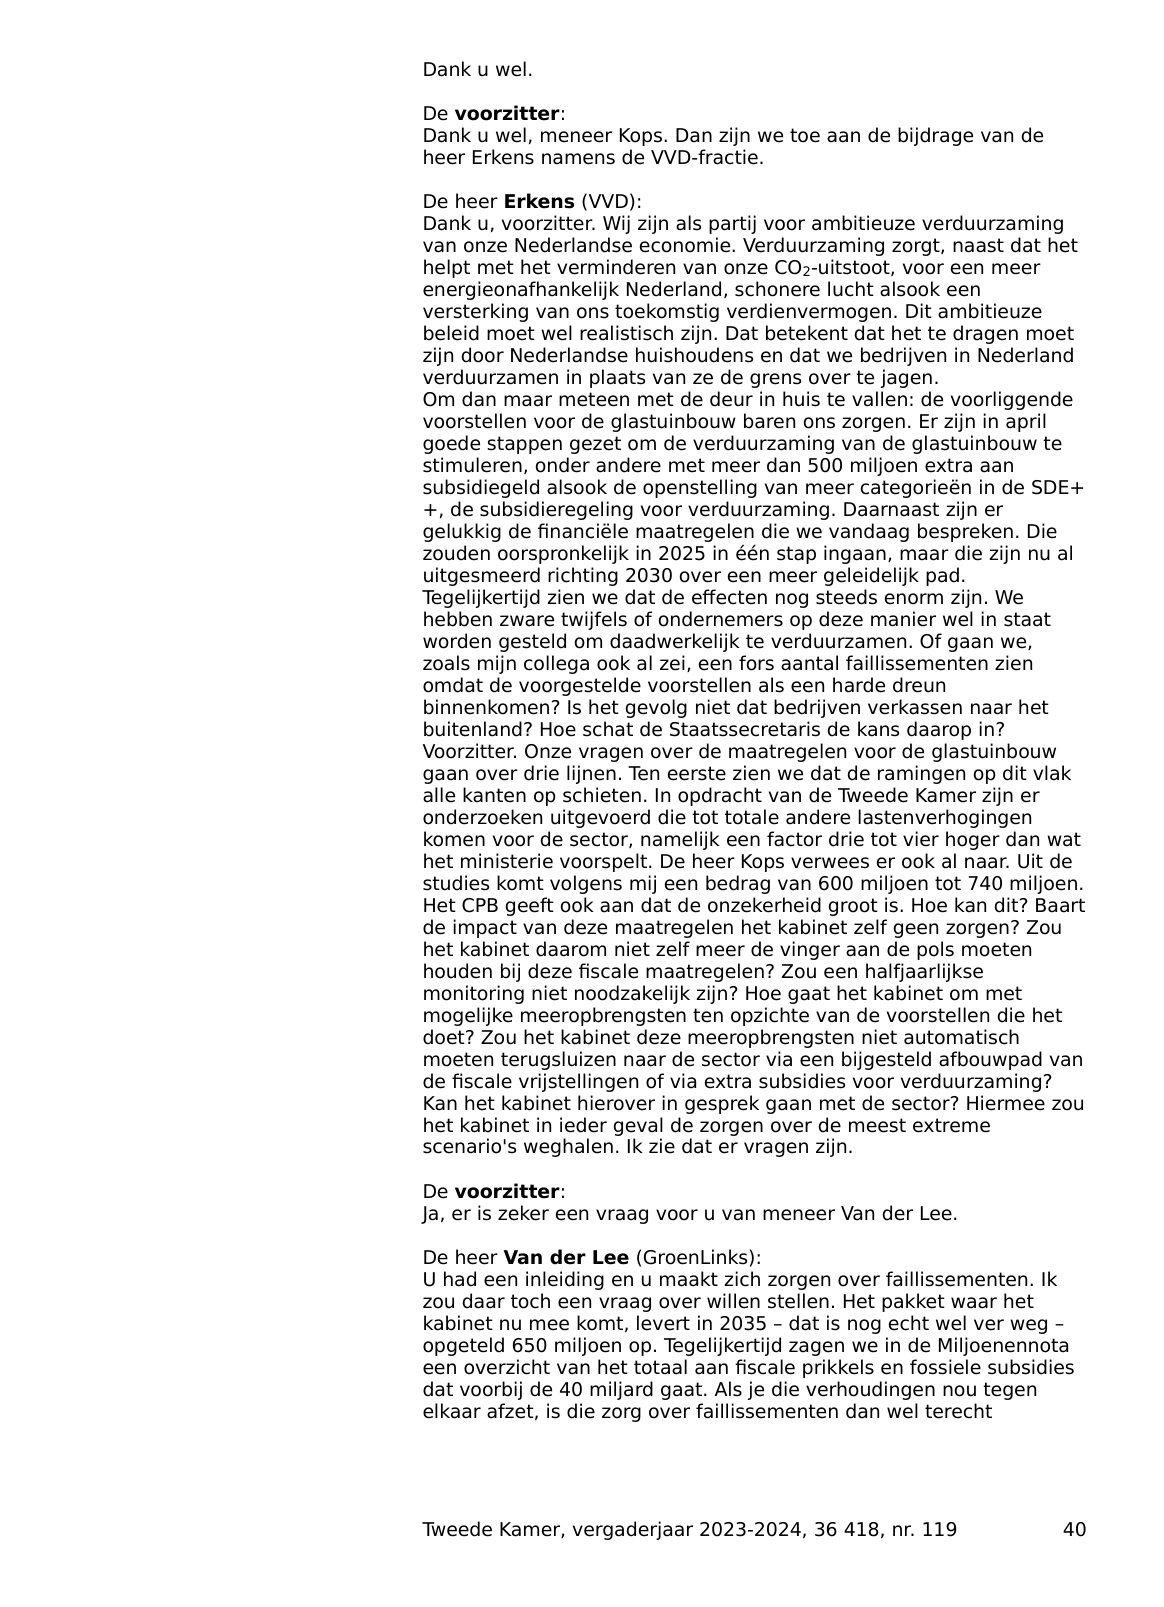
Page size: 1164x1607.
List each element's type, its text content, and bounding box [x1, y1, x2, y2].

text De voorzitter: [422, 1181, 1087, 1203]
text U had een inleiding en u maakt zich zorgen over faillissementen. Ik zou daar toch een vraag over willen stellen. Het pakket waar het kabinet nu mee komt, levert in 2035 – dat is nog echt wel ver weg – opgeteld 650 miljoen op. Tegelijkertijd zagen we in de Miljoenennota een overzicht van het totaal aan fiscale prikkels en fossiele subsidies dat voorbij de 40 miljard gaat. Als je die verhoudingen nou tegen elkaar afzet, is die zorg over faillissementen dan wel terecht [422, 1269, 1087, 1423]
text Ja, er is zeker een vraag voor u van meneer Van der Lee. [422, 1203, 1087, 1224]
text De heer Van der Lee (GroenLinks): [422, 1247, 1087, 1269]
text Dank u wel. [422, 59, 1087, 81]
text Om dan maar meteen met de deur in huis te vallen: de voorliggende voorstellen voor de glastuinbouw baren ons zorgen. Er zijn in april goede stappen gezet om de verduurzaming van de glastuinbouw te stimuleren, onder andere met meer dan 500 miljoen extra aan subsidiegeld alsook de openstelling van meer categorieën in de SDE++, de subsidieregeling voor verduurzaming. Daarnaast zijn er gelukkig de financiële maatregelen die we vandaag bespreken. Die zouden oorspronkelijk in 2025 in één stap ingaan, maar die zijn nu al uitgesmeerd richting 2030 over een meer geleidelijk pad. Tegelijkertijd zien we dat de effecten nog steeds enorm zijn. We hebben zware twijfels of ondernemers op deze manier wel in staat worden gesteld om daadwerkelijk te verduurzamen. Of gaan we, zoals mijn collega ook al zei, een fors aantal faillissementen zien omdat de voorgestelde voorstellen als een harde dreun binnenkomen? Is het gevolg niet dat bedrijven verkassen naar het buitenland? Hoe schat de Staatssecretaris de kans daarop in? [422, 389, 1087, 741]
text De voorzitter: [422, 103, 1087, 125]
text Dank u wel, meneer Kops. Dan zijn we toe aan de bijdrage van de heer Erkens namens de VVD-fractie. [422, 125, 1087, 169]
text De heer Erkens (VVD): [422, 191, 1087, 213]
text Voorzitter. Onze vragen over de maatregelen voor de glastuinbouw gaan over drie lijnen. Ten eerste zien we dat de ramingen op dit vlak alle kanten op schieten. In opdracht van de Tweede Kamer zijn er onderzoeken uitgevoerd die tot totale andere lastenverhogingen komen voor de sector, namelijk een factor drie tot vier hoger dan wat het ministerie voorspelt. De heer Kops verwees er ook al naar. Uit de studies komt volgens mij een bedrag van 600 miljoen tot 740 miljoen. Het CPB geeft ook aan dat de onzekerheid groot is. Hoe kan dit? Baart de impact van deze maatregelen het kabinet zelf geen zorgen? Zou het kabinet daarom niet zelf meer de vinger aan de pols moeten houden bij deze fiscale maatregelen? Zou een halfjaarlijkse monitoring niet noodzakelijk zijn? Hoe gaat het kabinet om met mogelijke meeropbrengsten ten opzichte van de voorstellen die het doet? Zou het kabinet deze meeropbrengsten niet automatisch moeten terugsluizen naar de sector via een bijgesteld afbouwpad van de fiscale vrijstellingen of via extra subsidies voor verduurzaming? Kan het kabinet hierover in gesprek gaan met de sector? Hiermee zou het kabinet in ieder geval de zorgen over de meest extreme scenario's weghalen. Ik zie dat er vragen zijn. [422, 741, 1087, 1158]
text Dank u, voorzitter. Wij zijn als partij voor ambitieuze verduurzaming van onze Nederlandse economie. Verduurzaming zorgt, naast dat het helpt met het verminderen van onze CO2-uitstoot, voor een meer energieonafhankelijk Nederland, schonere lucht alsook een versterking van ons toekomstig verdienvermogen. Dit ambitieuze beleid moet wel realistisch zijn. Dat betekent dat het te dragen moet zijn door Nederlandse huishoudens en dat we bedrijven in Nederland verduurzamen in plaats van ze de grens over te jagen. [422, 213, 1087, 389]
